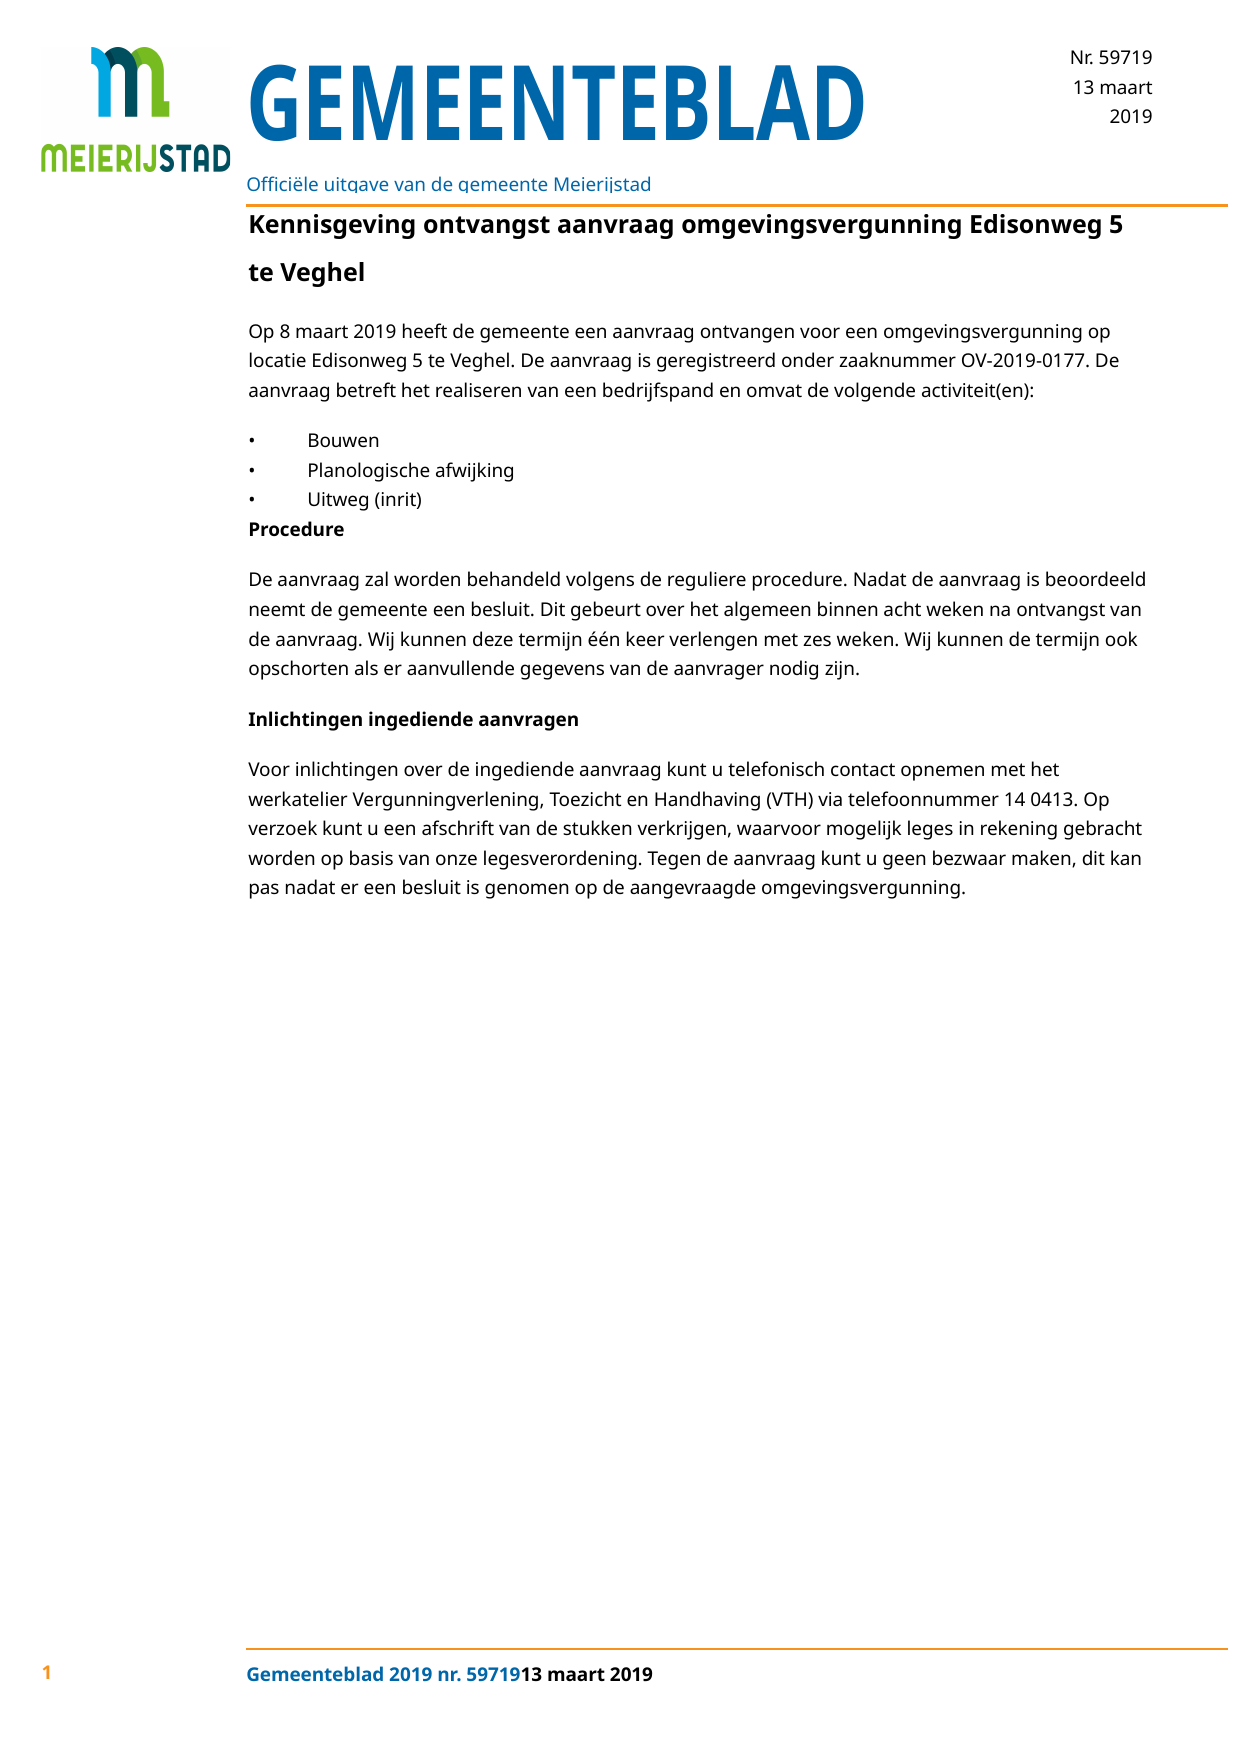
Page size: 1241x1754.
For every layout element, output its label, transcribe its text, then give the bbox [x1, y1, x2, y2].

text De aanvraag zal worden behandeld volgens de reguliere procedure. Nadat de aanvraag is beoordeeld neemt de gemeente een besluit. Dit gebeurt over het algemeen binnen acht weken na ontvangst van de aanvraag. Wij kunnen deze termijn één keer verlengen met zes weken. Wij kunnen de termijn ook opschorten als er aanvullende gegevens van de aanvrager nodig zijn. [248, 567, 1152, 681]
text Voor inlichtingen over de ingediende aanvraag kunt u telefonisch contact opnemen met het werkatelier Vergunningverlening, Toezicht en Handhaving (VTH) via telefoonnummer 14 0413. Op verzoek kunt u een afschrift van de stukken verkrijgen, waarvoor mogelijk leges in rekening gebracht worden op basis van onze legesverordening. Tegen de aanvraag kunt u geen bezwaar maken, dit kan pas nadat er een besluit is genomen op de aangevraagde omgevingsvergunning. [248, 756, 1152, 900]
list Uitweg (inrit) [248, 487, 1152, 512]
list Planologische afwijking [248, 457, 1152, 483]
text Kennisgeving ontvangst aanvraag omgevingsvergunning Edisonweg 5 te Veghel [248, 207, 1152, 288]
text Procedure [248, 516, 1152, 542]
picture [41, 47, 231, 172]
text Op 8 maart 2019 heeft de gemeente een aanvraag ontvangen voor een omgevingsvergunning op locatie Edisonweg 5 te Veghel. De aanvraag is geregistreerd onder zaaknummer OV-2019-0177. De aanvraag betreft het realiseren van een bedrijfspand en omvat de volgende activiteit(en): [248, 318, 1152, 403]
text Inlichtingen ingediende aanvragen [248, 706, 1152, 732]
list Bouwen [248, 427, 1152, 453]
